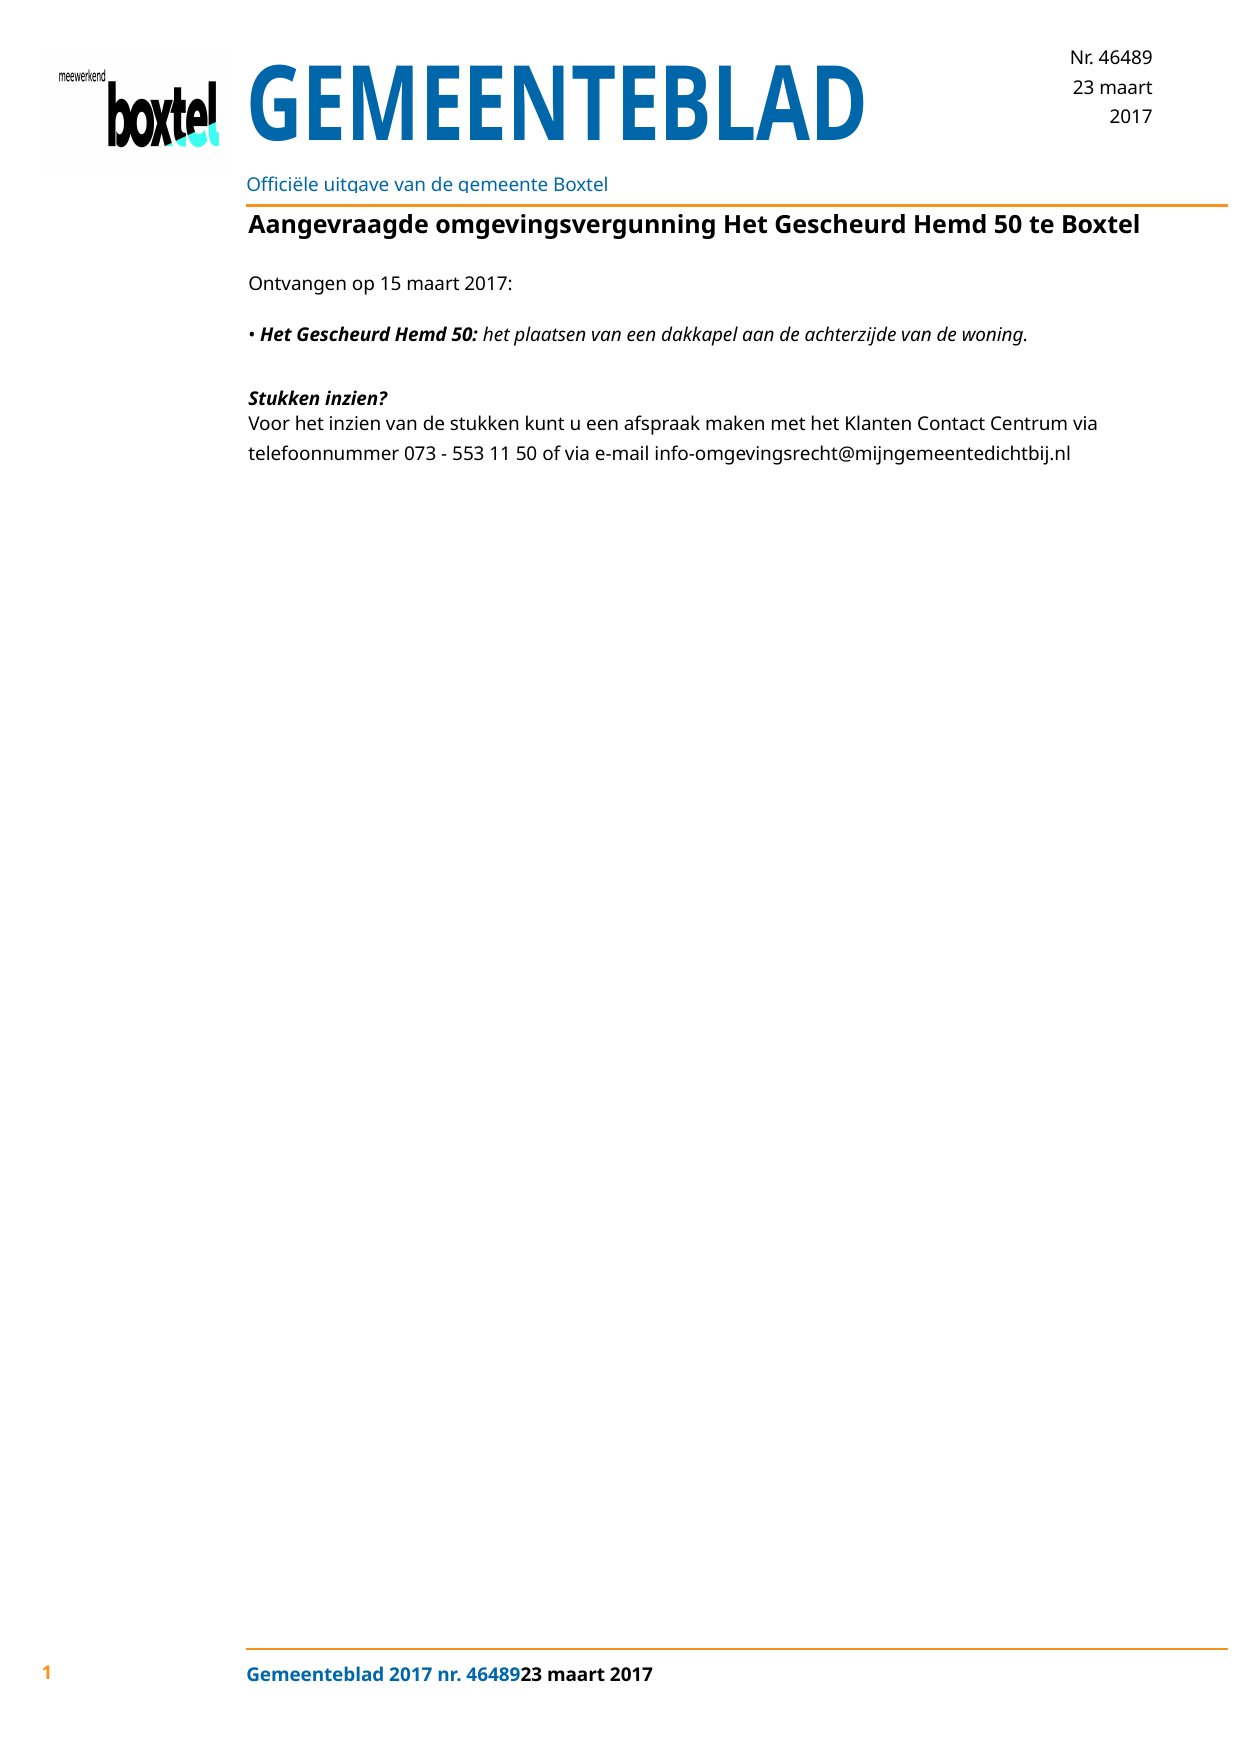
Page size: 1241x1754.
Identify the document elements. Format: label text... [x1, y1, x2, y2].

text Ontvangen op 15 maart 2017: [248, 270, 1152, 296]
text Aangevraagde omgevingsvergunning Het Gescheurd Hemd 50 te Boxtel [248, 207, 1152, 241]
text • Het Gescheurd Hemd 50: het plaatsen van een dakkapel aan de achterzijde van de woning. [248, 321, 1152, 346]
picture [41, 47, 231, 172]
text Stukken inzien? [248, 385, 1152, 410]
text Voor het inzien van de stukken kunt u een afspraak maken met het Klanten Contact Centrum via telefoonnummer 073 - 553 11 50 of via e-mail info-omgevingsrecht@mijngemeentedichtbij.nl [248, 410, 1152, 466]
